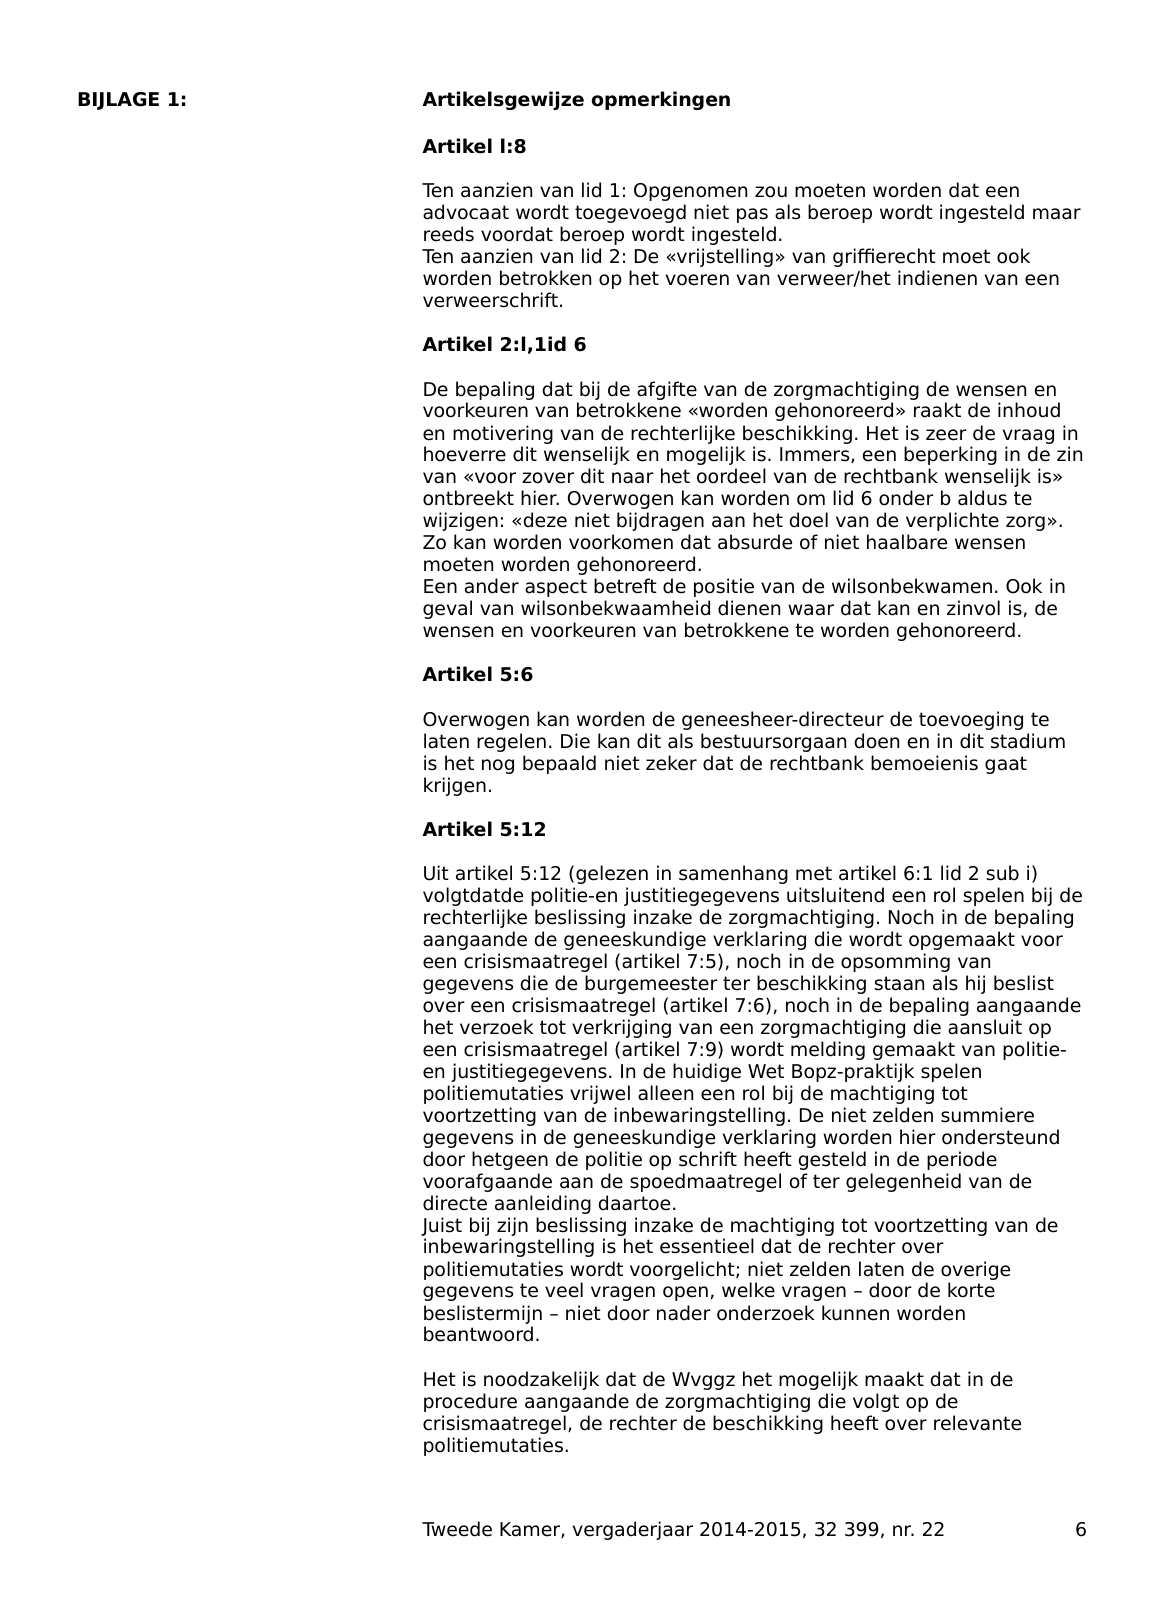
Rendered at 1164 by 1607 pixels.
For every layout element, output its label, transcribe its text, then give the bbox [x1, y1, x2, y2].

text Overwogen kan worden de geneesheer-directeur de toevoeging te laten regelen. Die kan dit als bestuursorgaan doen en in dit stadium is het nog bepaald niet zeker dat de rechtbank bemoeienis gaat krijgen. [422, 708, 1087, 796]
text Juist bij zijn beslissing inzake de machtiging tot voortzetting van de inbewaringstelling is het essentieel dat de rechter over politiemutaties wordt voorgelicht; niet zelden laten de overige gegevens te veel vragen open, welke vragen – door de korte beslistermijn – niet door nader onderzoek kunnen worden beantwoord. [422, 1214, 1087, 1346]
text De bepaling dat bij de afgifte van de zorgmachtiging de wensen en voorkeuren van betrokkene «worden gehonoreerd» raakt de inhoud en motivering van de rechterlijke beschikking. Het is zeer de vraag in hoeverre dit wenselijk en mogelijk is. Immers, een beperking in de zin van «voor zover dit naar het oordeel van de rechtbank wenselijk is» ontbreekt hier. Overwogen kan worden om lid 6 onder b aldus te wijzigen: «deze niet bijdragen aan het doel van de verplichte zorg». Zo kan worden voorkomen dat absurde of niet haalbare wensen moeten worden gehonoreerd. [422, 378, 1087, 576]
subtitle Artikel 5:6 [422, 664, 1087, 686]
subtitle Artikel l:8 [422, 136, 1087, 158]
text Ten aanzien van lid 1: Opgenomen zou moeten worden dat een advocaat wordt toegevoegd niet pas als beroep wordt ingesteld maar reeds voordat beroep wordt ingesteld. [422, 180, 1087, 246]
text Uit artikel 5:12 (gelezen in samenhang met artikel 6:1 lid 2 sub i) volgtdatde politie-en justitiegegevens uitsluitend een rol spelen bij de rechterlijke beslissing inzake de zorgmachtiging. Noch in de bepaling aangaande de geneeskundige verklaring die wordt opgemaakt voor een crisismaatregel (artikel 7:5), noch in de opsomming van gegevens die de burgemeester ter beschikking staan als hij beslist over een crisismaatregel (artikel 7:6), noch in de bepaling aangaande het verzoek tot verkrijging van een zorgmachtiging die aansluit op een crisismaatregel (artikel 7:9) wordt melding gemaakt van politie- en justitiegegevens. In de huidige Wet Bopz-praktijk spelen politiemutaties vrijwel alleen een rol bij de machtiging tot voortzetting van de inbewaringstelling. De niet zelden summiere gegevens in de geneeskundige verklaring worden hier ondersteund door hetgeen de politie op schrift heeft gesteld in de periode voorafgaande aan de spoedmaatregel of ter gelegenheid van de directe aanleiding daartoe. [422, 863, 1087, 1214]
subtitle Artikel 2:l,1id 6 [422, 334, 1087, 356]
subtitle Artikel 5:12 [422, 819, 1087, 841]
subtitle BIJLAGE 1: Artikelsgewijze opmerkingen [77, 89, 1087, 111]
text Het is noodzakelijk dat de Wvggz het mogelijk maakt dat in de procedure aangaande de zorgmachtiging die volgt op de crisismaatregel, de rechter de beschikking heeft over relevante politiemutaties. [422, 1368, 1087, 1456]
text Ten aanzien van lid 2: De «vrijstelling» van griffierecht moet ook worden betrokken op het voeren van verweer/het indienen van een verweerschrift. [422, 246, 1087, 312]
text Een ander aspect betreft de positie van de wilsonbekwamen. Ook in geval van wilsonbekwaamheid dienen waar dat kan en zinvol is, de wensen en voorkeuren van betrokkene te worden gehonoreerd. [422, 576, 1087, 642]
